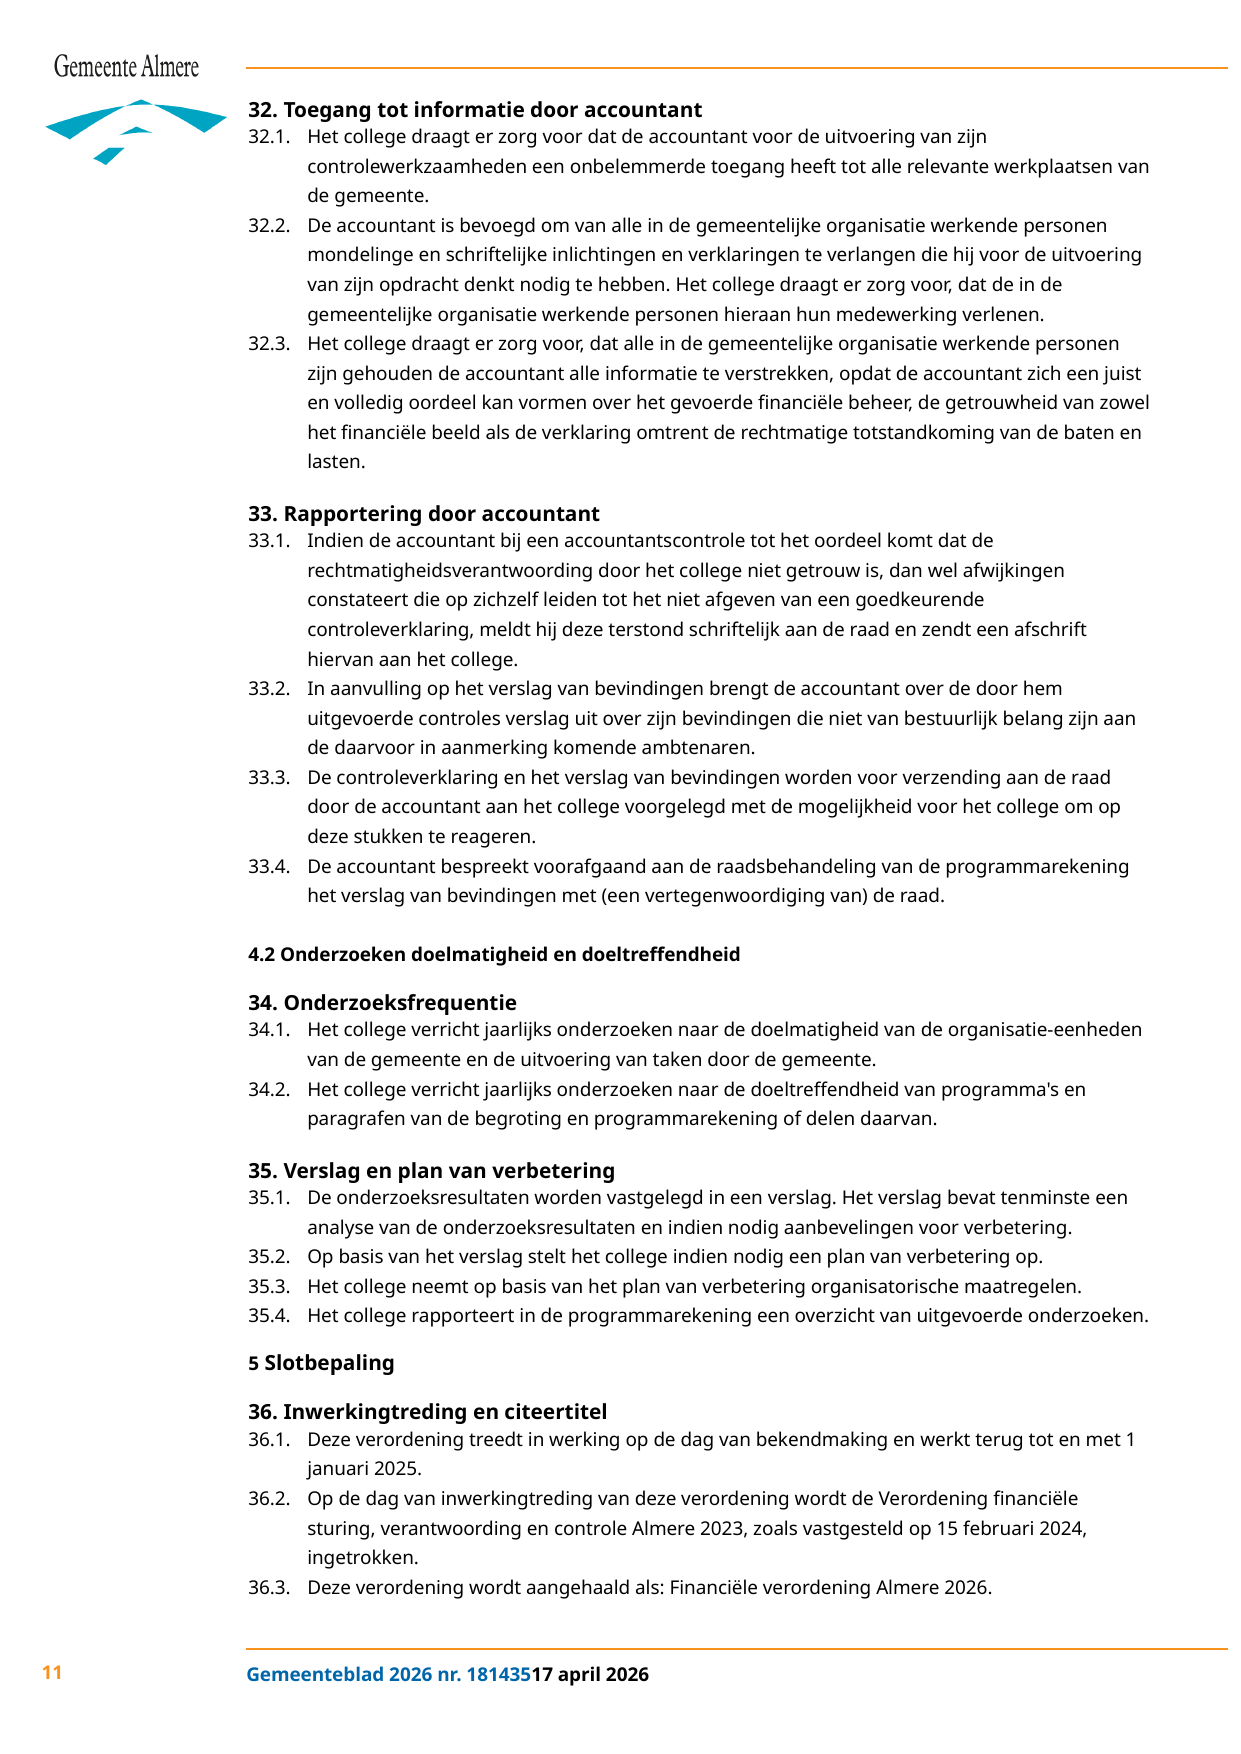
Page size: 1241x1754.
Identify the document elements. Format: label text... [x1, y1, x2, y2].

list De onderzoeksresultaten worden vastgelegd in een verslag. Het verslag bevat tenminste een analyse van de onderzoeksresultaten en indien nodig aanbevelingen voor verbetering. [248, 1184, 1152, 1239]
list Het college verricht jaarlijks onderzoeken naar de doelmatigheid van de organisatie-eenheden van de gemeente en de uitvoering van taken door de gemeente. [248, 1017, 1152, 1072]
text 33. Rapportering door accountant [248, 499, 1152, 527]
list Indien de accountant bij een accountantscontrole tot het oordeel komt dat de rechtmatigheidsverantwoording door het college niet getrouw is, dan wel afwijkingen constateert die op zichzelf leiden tot het niet afgeven van een goedkeurende controleverklaring, meldt hij deze terstond schriftelijk aan de raad en zendt een afschrift hiervan aan het college. [248, 527, 1152, 672]
list Op basis van het verslag stelt het college indien nodig een plan van verbetering op. [248, 1243, 1152, 1269]
text 32. Toegang tot informatie door accountant [248, 95, 1152, 123]
text 35. Verslag en plan van verbetering [248, 1156, 1152, 1184]
list De controleverklaring en het verslag van bevindingen worden voor verzending aan de raad door de accountant aan het college voorgelegd met de mogelijkheid voor het college om op deze stukken te reageren. [248, 764, 1152, 849]
text 5 Slotbepaling [248, 1348, 1152, 1377]
list Het college verricht jaarlijks onderzoeken naar de doeltreffendheid van programma's en paragrafen van de begroting en programmarekening of delen daarvan. [248, 1076, 1152, 1131]
list Deze verordening wordt aangehaald als: Financiële verordening Almere 2026. [248, 1574, 1152, 1599]
list Op de dag van inwerkingtreding van deze verordening wordt de Verordening financiële sturing, verantwoording en controle Almere 2023, zoals vastgesteld op 15 februari 2024, ingetrokken. [248, 1485, 1152, 1570]
list Het college rapporteert in de programmarekening een overzicht van uitgevoerde onderzoeken. [248, 1303, 1152, 1328]
list De accountant is bevoegd om van alle in de gemeentelijke organisatie werkende personen mondelinge en schriftelijke inlichtingen en verklaringen te verlangen die hij voor de uitvoering van zijn opdracht denkt nodig te hebben. Het college draagt er zorg voor, dat de in de gemeentelijke organisatie werkende personen hieraan hun medewerking verlenen. [248, 212, 1152, 326]
text 34. Onderzoeksfrequentie [248, 988, 1152, 1017]
list Deze verordening treedt in werking op de dag van bekendmaking en werkt terug tot en met 1 januari 2025. [248, 1426, 1152, 1481]
list De accountant bespreekt voorafgaand aan de raadsbehandeling van de programmarekening het verslag van bevindingen met (een vertegenwoordiging van) de raad. [248, 853, 1152, 908]
text 36. Inwerkingtreding en citeertitel [248, 1397, 1152, 1426]
list Het college neemt op basis van het plan van verbetering organisatorische maatregelen. [248, 1273, 1152, 1299]
text 4.2 Onderzoeken doelmatigheid en doeltreffendheid [248, 942, 1152, 967]
list In aanvulling op het verslag van bevindingen brengt de accountant over de door hem uitgevoerde controles verslag uit over zijn bevindingen die niet van bestuurlijk belang zijn aan de daarvoor in aanmerking komende ambtenaren. [248, 675, 1152, 760]
list Het college draagt er zorg voor dat de accountant voor de uitvoering van zijn controlewerkzaamheden een onbelemmerde toegang heeft tot alle relevante werkplaatsen van de gemeente. [248, 123, 1152, 208]
list Het college draagt er zorg voor, dat alle in de gemeentelijke organisatie werkende personen zijn gehouden de accountant alle informatie te verstrekken, opdat de accountant zich een juist en volledig oordeel kan vormen over het gevoerde financiële beheer, de getrouwheid van zowel het financiële beeld als de verklaring omtrent de rechtmatige totstandkoming van de baten en lasten. [248, 330, 1152, 474]
picture [41, 47, 231, 172]
